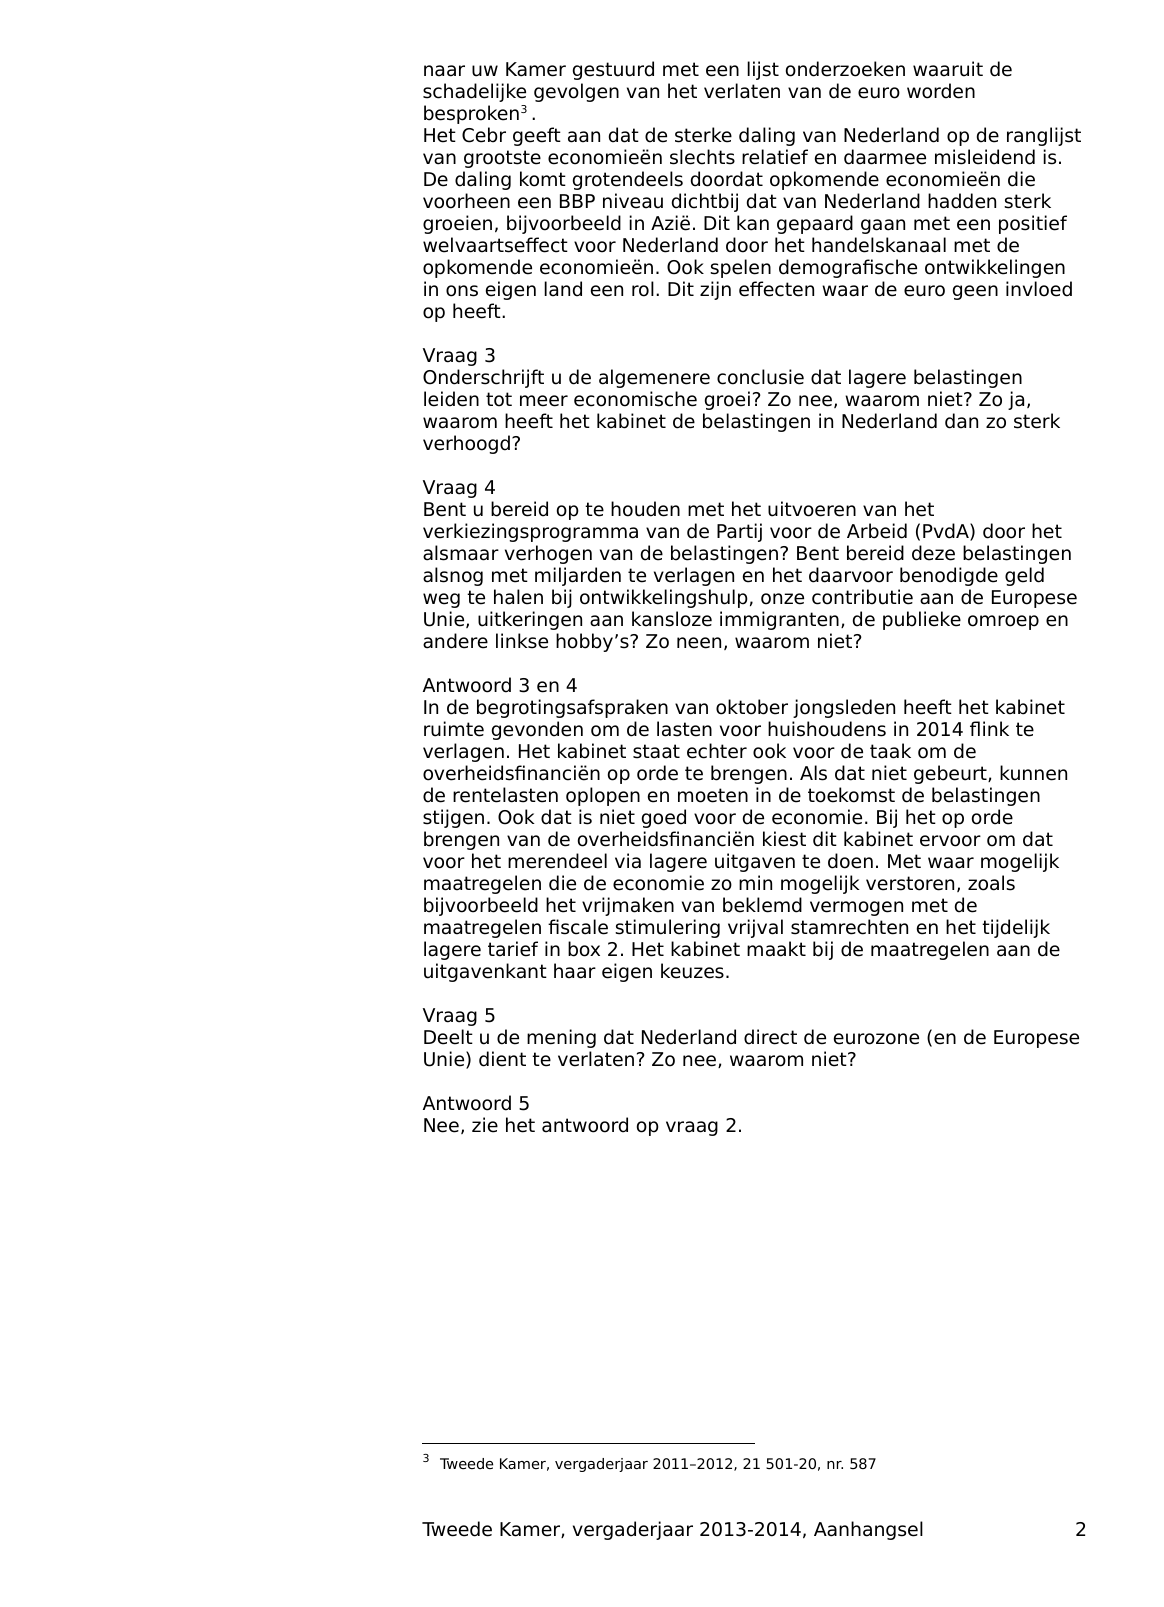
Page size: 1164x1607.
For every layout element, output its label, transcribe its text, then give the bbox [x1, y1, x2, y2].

text In de begrotingsafspraken van oktober jongsleden heeft het kabinet ruimte gevonden om de lasten voor huishoudens in 2014 flink te verlagen. Het kabinet staat echter ook voor de taak om de overheidsfinanciën op orde te brengen. Als dat niet gebeurt, kunnen de rentelasten oplopen en moeten in de toekomst de belastingen stijgen. Ook dat is niet goed voor de economie. Bij het op orde brengen van de overheidsfinanciën kiest dit kabinet ervoor om dat voor het merendeel via lagere uitgaven te doen. Met waar mogelijk maatregelen die de economie zo min mogelijk verstoren, zoals bijvoorbeeld het vrijmaken van beklemd vermogen met de maatregelen fiscale stimulering vrijval stamrechten en het tijdelijk lagere tarief in box 2. Het kabinet maakt bij de maatregelen aan de uitgavenkant haar eigen keuzes. [422, 697, 1087, 983]
text Deelt u de mening dat Nederland direct de eurozone (en de Europese Unie) dient te verlaten? Zo nee, waarom niet? [422, 1027, 1087, 1071]
text Tweede Kamer, vergaderjaar 2011–2012, 21 501-20, nr. 587 [422, 1452, 1087, 1474]
text Antwoord 5 [422, 1093, 1087, 1115]
text Onderschrijft u de algemenere conclusie dat lagere belastingen leiden tot meer economische groei? Zo nee, waarom niet? Zo ja, waarom heeft het kabinet de belastingen in Nederland dan zo sterk verhoogd? [422, 367, 1087, 455]
text Antwoord 3 en 4 [422, 675, 1087, 697]
text naar uw Kamer gestuurd met een lijst onderzoeken waaruit de schadelijke gevolgen van het verlaten van de euro worden besproken. [422, 59, 1087, 125]
text Vraag 3 [422, 345, 1087, 367]
text Vraag 4 [422, 477, 1087, 499]
text Vraag 5 [422, 1005, 1087, 1027]
text Bent u bereid op te houden met het uitvoeren van het verkiezingsprogramma van de Partij voor de Arbeid (PvdA) door het alsmaar verhogen van de belastingen? Bent bereid deze belastingen alsnog met miljarden te verlagen en het daarvoor benodigde geld weg te halen bij ontwikkelingshulp, onze contributie aan de Europese Unie, uitkeringen aan kansloze immigranten, de publieke omroep en andere linkse hobby’s? Zo neen, waarom niet? [422, 499, 1087, 653]
text Nee, zie het antwoord op vraag 2. [422, 1115, 1087, 1137]
text Het Cebr geeft aan dat de sterke daling van Nederland op de ranglijst van grootste economieën slechts relatief en daarmee misleidend is. De daling komt grotendeels doordat opkomende economieën die voorheen een BBP niveau dichtbij dat van Nederland hadden sterk groeien, bijvoorbeeld in Azië. Dit kan gepaard gaan met een positief welvaartseffect voor Nederland door het handelskanaal met de opkomende economieën. Ook spelen demografische ontwikkelingen in ons eigen land een rol. Dit zijn effecten waar de euro geen invloed op heeft. [422, 125, 1087, 323]
